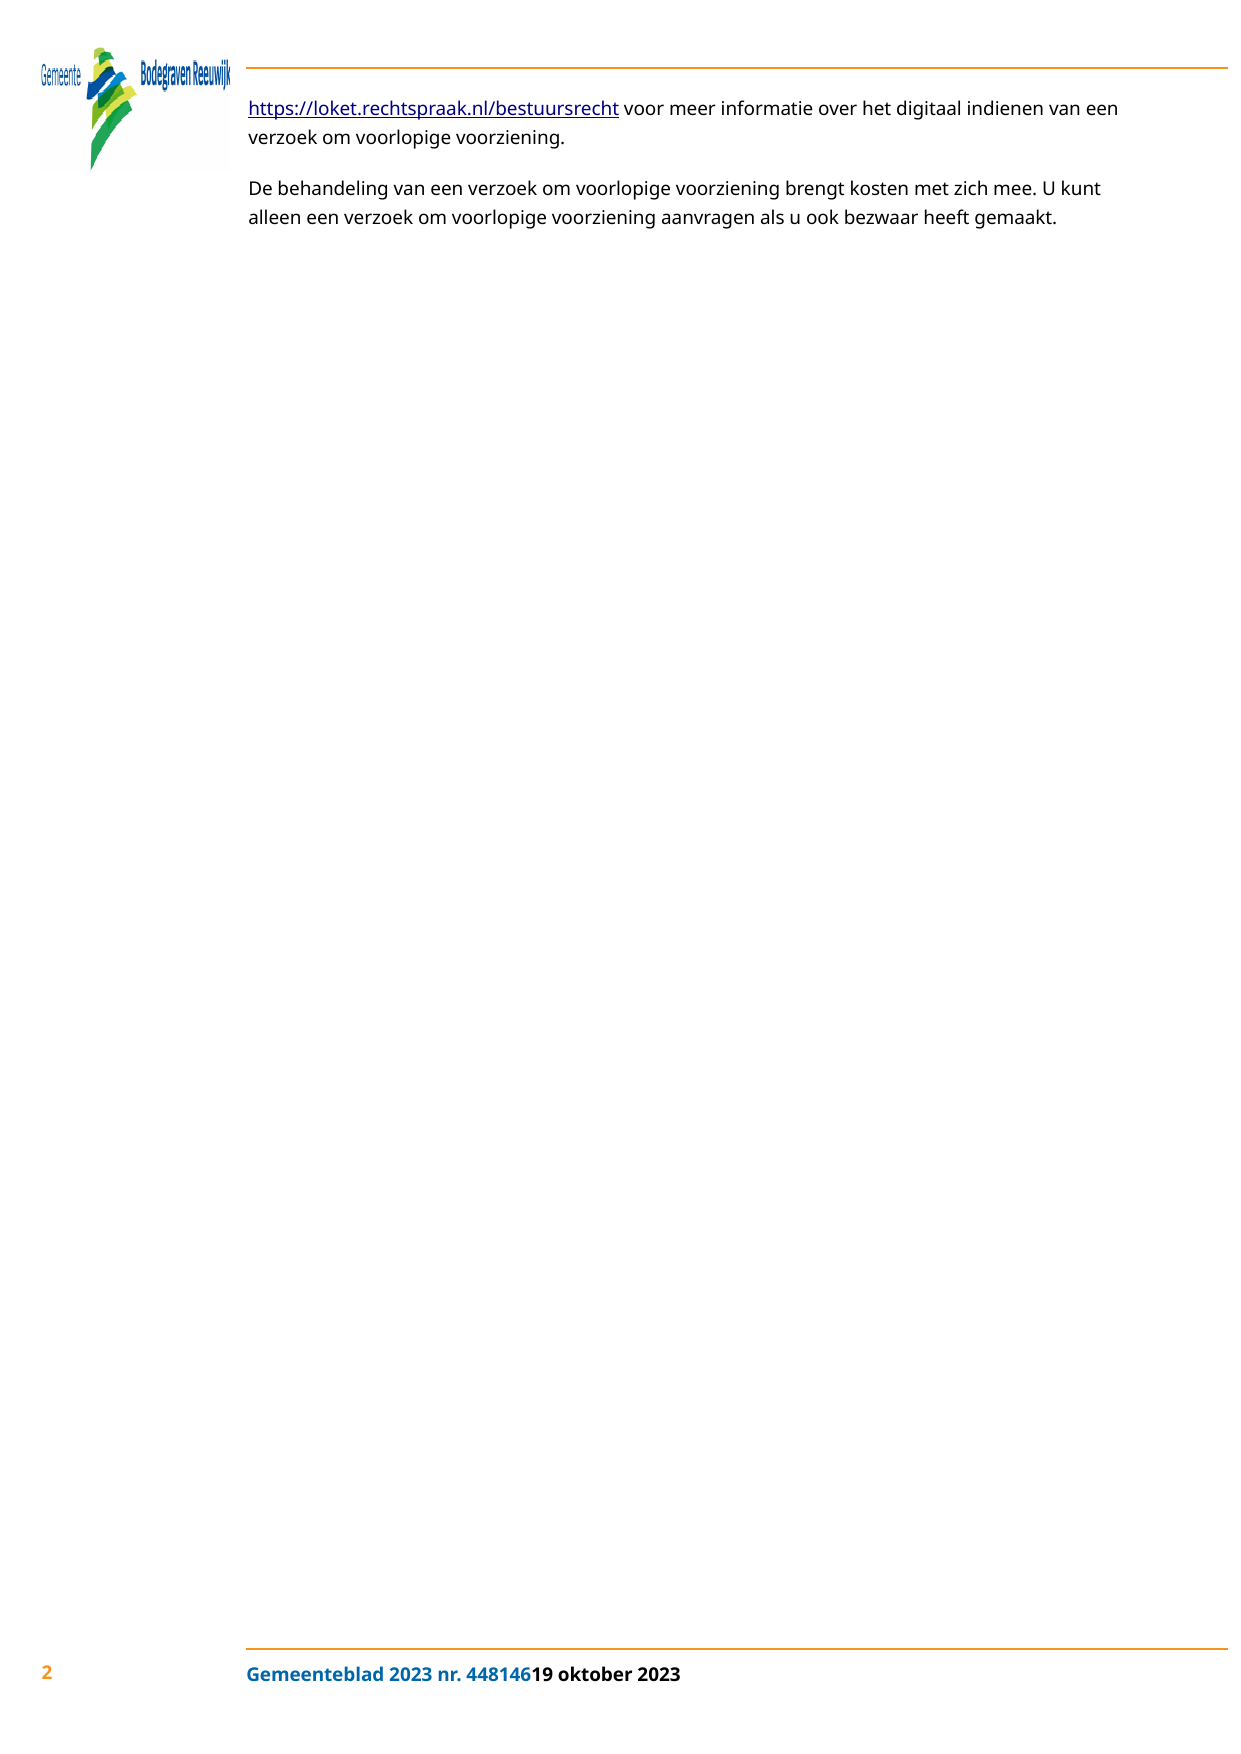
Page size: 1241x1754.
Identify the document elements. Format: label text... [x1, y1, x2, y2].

text https://loket.rechtspraak.nl/bestuursrecht voor meer informatie over het digitaal indienen van een verzoek om voorlopige voorziening. [248, 95, 1152, 150]
picture [41, 47, 231, 172]
text De behandeling van een verzoek om voorlopige voorziening brengt kosten met zich mee. U kunt alleen een verzoek om voorlopige voorziening aanvragen als u ook bezwaar heeft gemaakt. [248, 175, 1152, 230]
